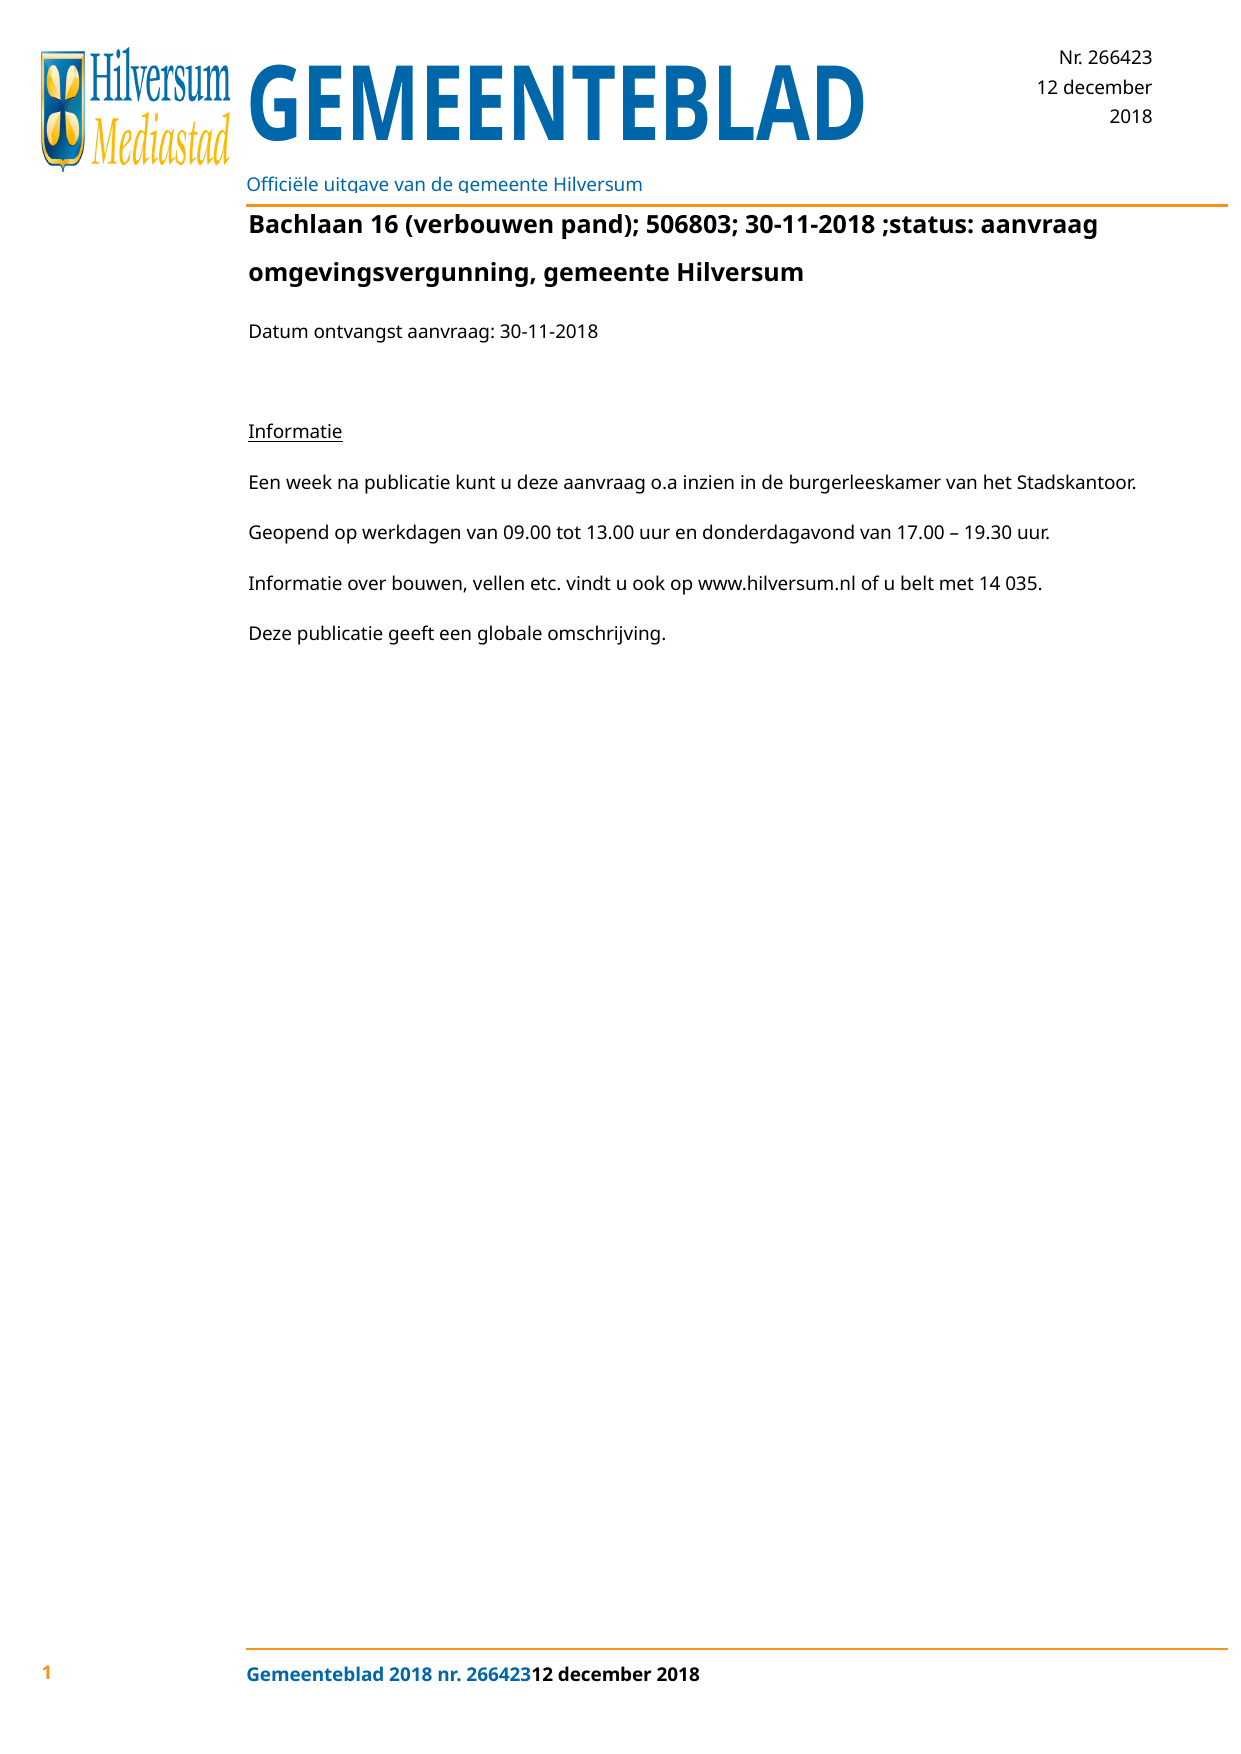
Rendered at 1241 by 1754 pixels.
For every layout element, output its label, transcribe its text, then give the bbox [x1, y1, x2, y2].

text Datum ontvangst aanvraag: 30-11-2018 [248, 318, 1152, 344]
text Geopend op werkdagen van 09.00 tot 13.00 uur en donderdagavond van 17.00 – 19.30 uur. [248, 519, 1152, 545]
picture [41, 47, 231, 172]
text Een week na publicatie kunt u deze aanvraag o.a inzien in de burgerleeskamer van het Stadskantoor. [248, 469, 1152, 495]
text Deze publicatie geeft een globale omschrijving. [248, 620, 1152, 646]
text Informatie over bouwen, vellen etc. vindt u ook op www.hilversum.nl of u belt met 14 035. [248, 570, 1152, 596]
text Bachlaan 16 (verbouwen pand); 506803; 30-11-2018 ;status: aanvraag omgevingsvergunning, gemeente Hilversum [248, 207, 1152, 288]
text Informatie [248, 419, 1152, 444]
